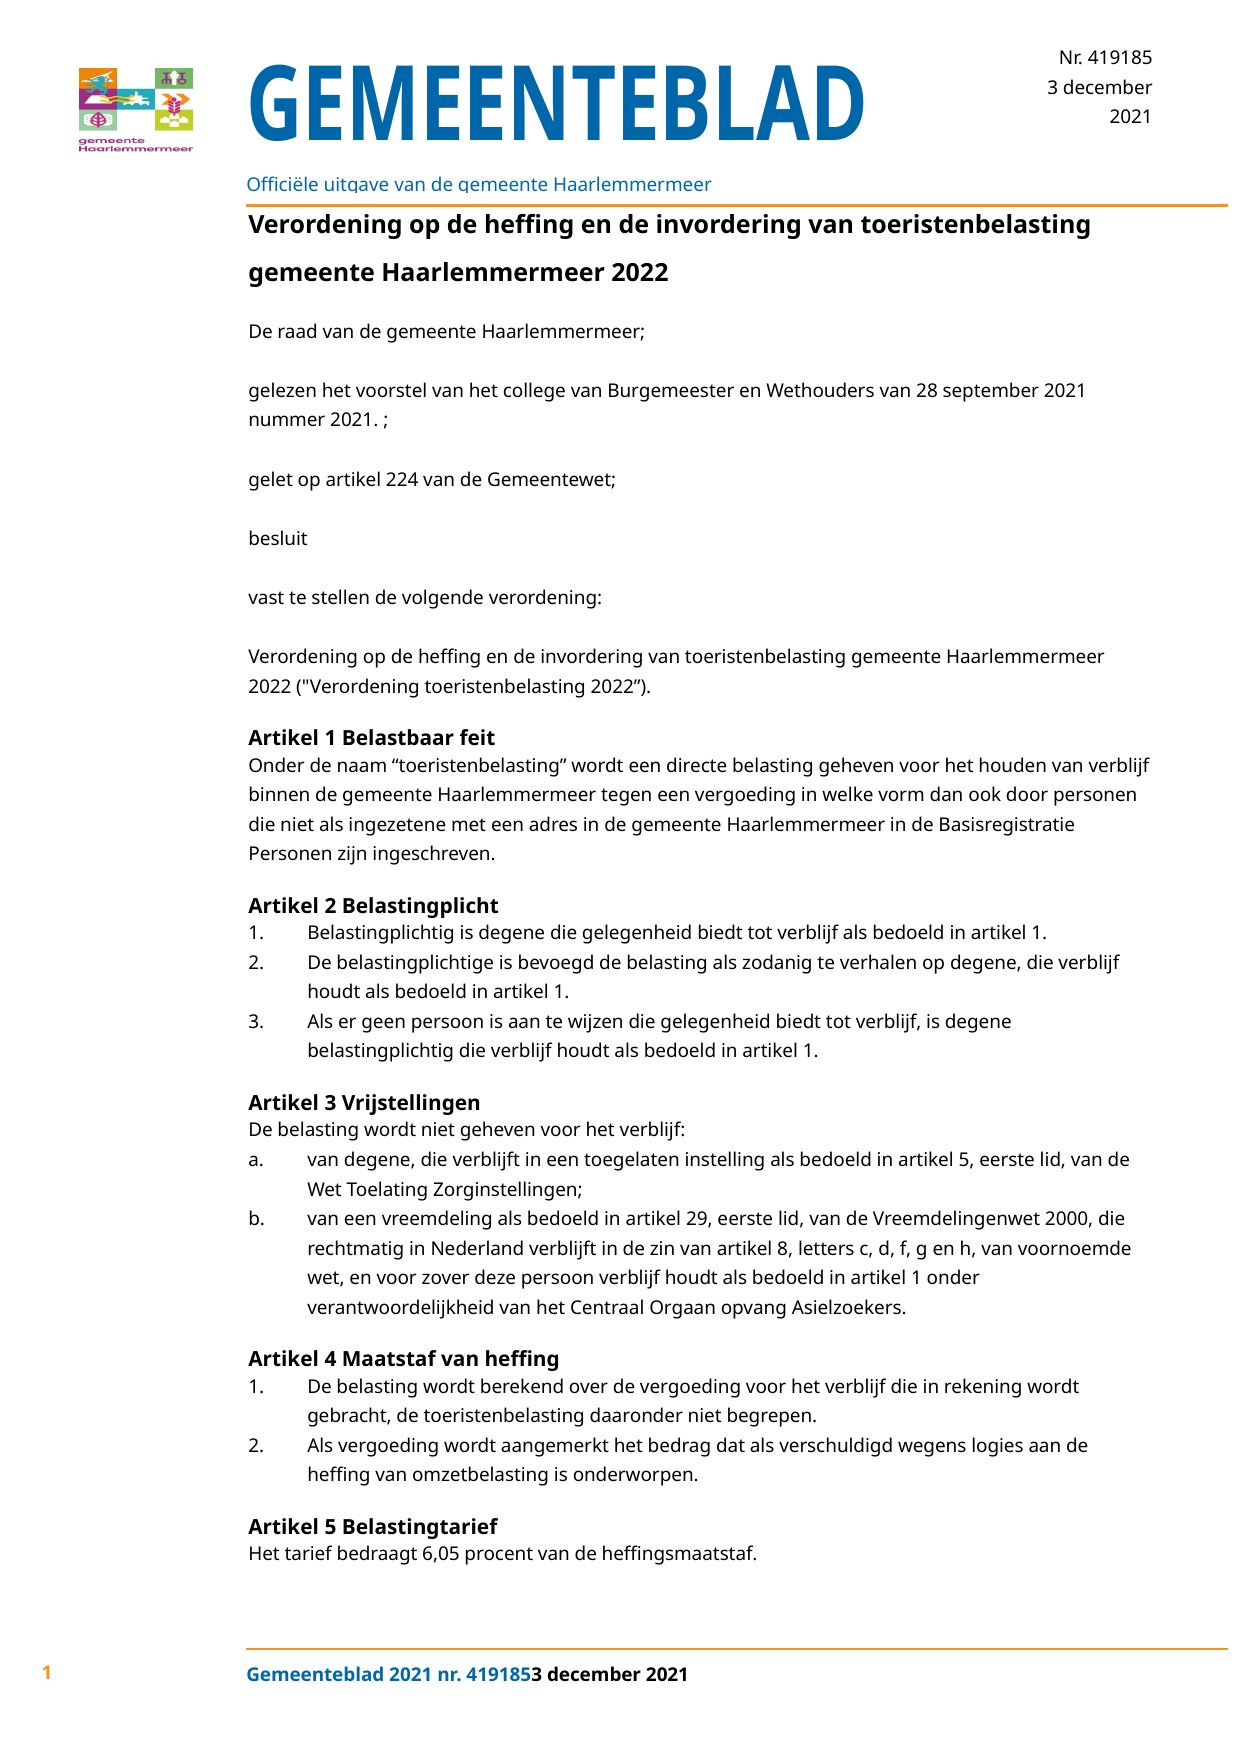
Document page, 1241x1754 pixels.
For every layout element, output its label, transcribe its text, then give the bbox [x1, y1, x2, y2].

text Artikel 3 Vrijstellingen [248, 1088, 1152, 1117]
text Artikel 2 Belastingplicht [248, 891, 1152, 919]
list van een vreemdeling als bedoeld in artikel 29, eerste lid, van de Vreemdelingenwet 2000, die rechtmatig in Nederland verblijft in de zin van artikel 8, letters c, d, f, g en h, van voornoemde wet, en voor zover deze persoon verblijf houdt als bedoeld in artikel 1 onder verantwoordelijkheid van het Centraal Orgaan opvang Asielzoekers. [248, 1205, 1152, 1320]
text De raad van de gemeente Haarlemmermeer; [248, 318, 1152, 344]
text gelezen het voorstel van het college van Burgemeester en Wethouders van 28 september 2021 nummer 2021. ; [248, 377, 1152, 432]
text vast te stellen de volgende verordening: [248, 584, 1152, 610]
text Verordening op de heffing en de invordering van toeristenbelasting gemeente Haarlemmermeer 2022 [248, 207, 1152, 288]
text De belasting wordt niet geheven voor het verblijf: [248, 1117, 1152, 1142]
text Onder de naam “toeristenbelasting” wordt een directe belasting geheven voor het houden van verblijf binnen de gemeente Haarlemmermeer tegen een vergoeding in welke vorm dan ook door personen die niet als ingezetene met een adres in de gemeente Haarlemmermeer in de Basisregistratie Personen zijn ingeschreven. [248, 752, 1152, 866]
list Belastingplichtig is degene die gelegenheid biedt tot verblijf als bedoeld in artikel 1. [248, 919, 1152, 945]
list Als vergoeding wordt aangemerkt het bedrag dat als verschuldigd wegens logies aan de heffing van omzetbelasting is onderworpen. [248, 1432, 1152, 1487]
text Het tarief bedraagt 6,05 procent van de heffingsmaatstaf. [248, 1541, 1152, 1566]
list van degene, die verblijft in een toegelaten instelling als bedoeld in artikel 5, eerste lid, van de Wet Toelating Zorginstellingen; [248, 1146, 1152, 1201]
text Artikel 1 Belastbaar feit [248, 723, 1152, 752]
text besluit [248, 525, 1152, 551]
picture [41, 47, 231, 172]
text Artikel 5 Belastingtarief [248, 1512, 1152, 1541]
list Als er geen persoon is aan te wijzen die gelegenheid biedt tot verblijf, is degene belastingplichtig die verblijf houdt als bedoeld in artikel 1. [248, 1008, 1152, 1063]
text Artikel 4 Maatstaf van heffing [248, 1344, 1152, 1373]
list De belastingplichtige is bevoegd de belasting als zodanig te verhalen op degene, die verblijf houdt als bedoeld in artikel 1. [248, 949, 1152, 1004]
list De belasting wordt berekend over de vergoeding voor het verblijf die in rekening wordt gebracht, de toeristenbelasting daaronder niet begrepen. [248, 1373, 1152, 1428]
text gelet op artikel 224 van de Gemeentewet; [248, 466, 1152, 492]
text Verordening op de heffing en de invordering van toeristenbelasting gemeente Haarlemmermeer 2022 ("Verordening toeristenbelasting 2022”). [248, 643, 1152, 699]
